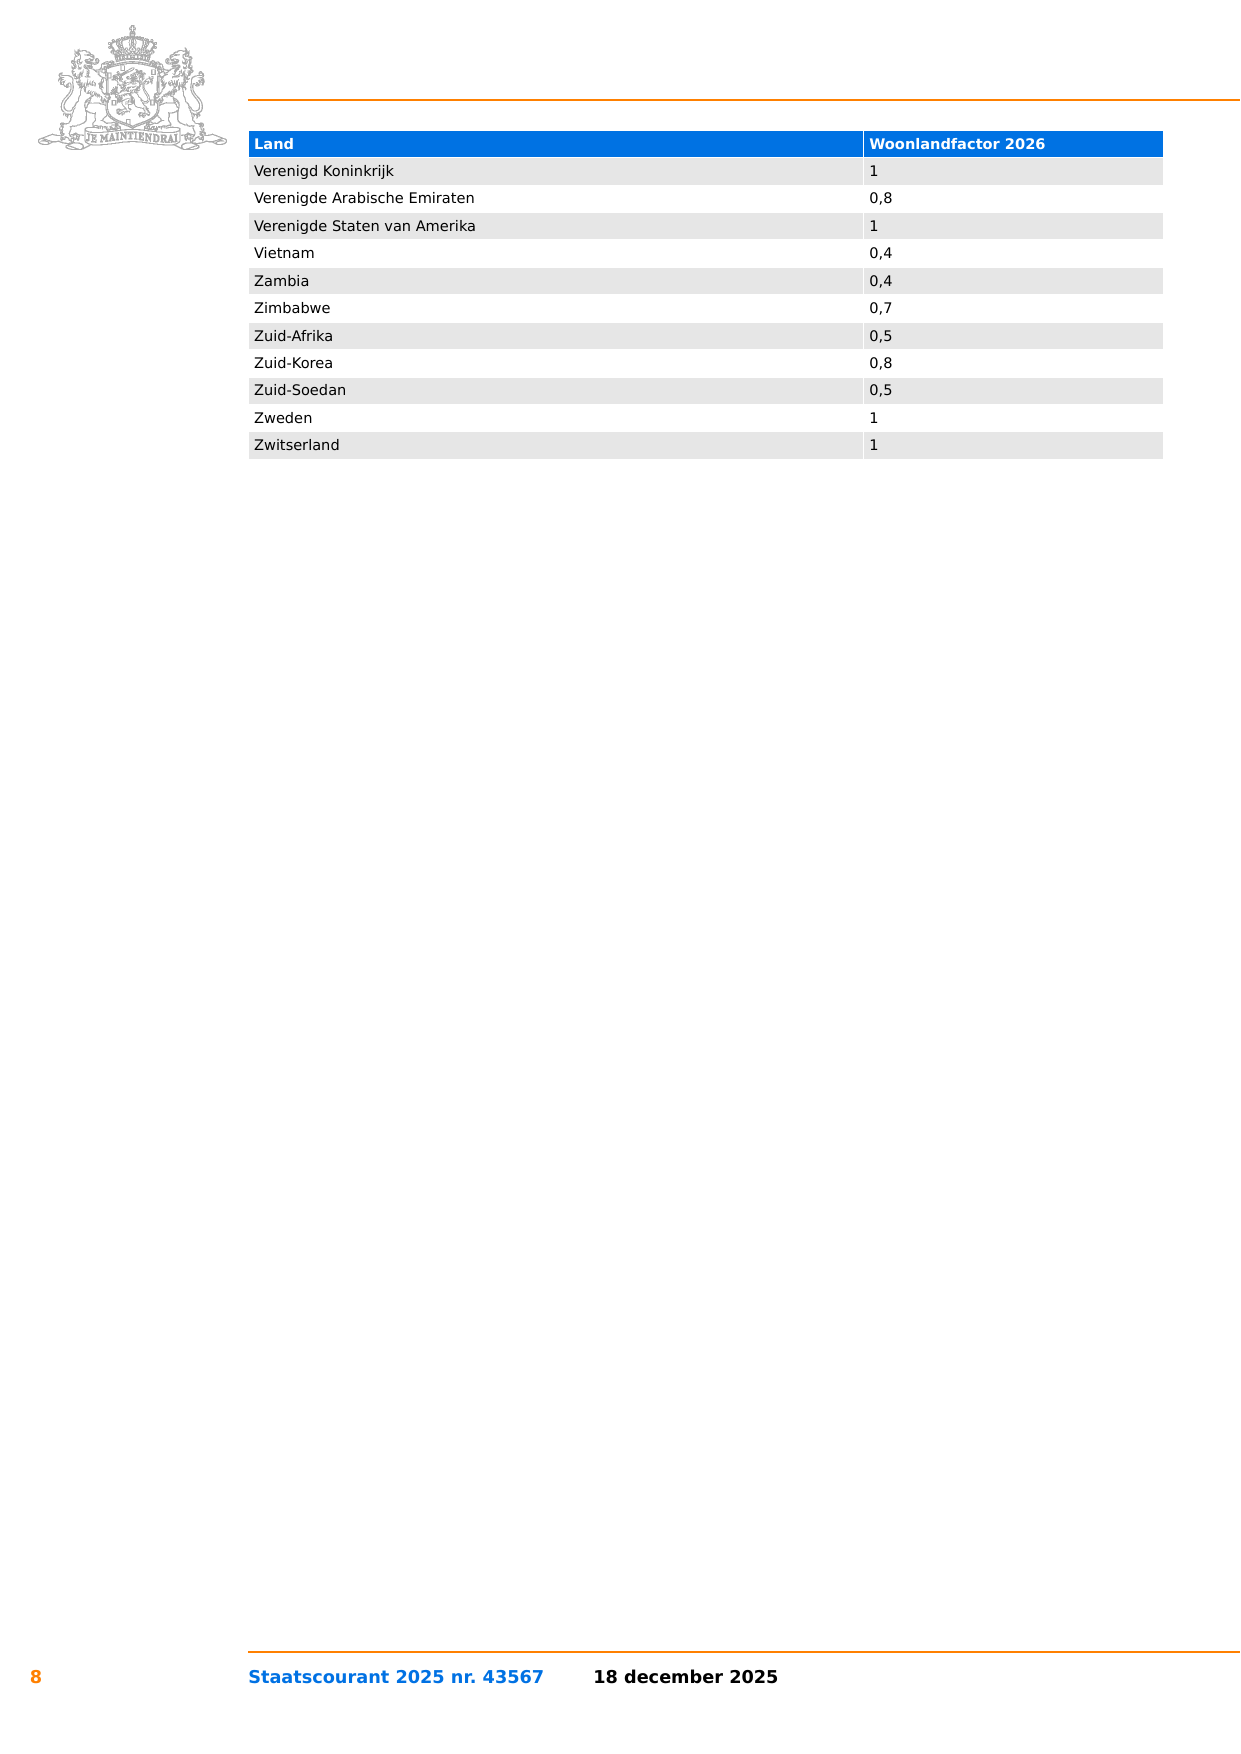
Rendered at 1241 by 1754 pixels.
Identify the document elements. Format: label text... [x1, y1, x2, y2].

table_header Land [249, 131, 863, 157]
table_cell Verenigde Arabische Emiraten [249, 186, 863, 212]
table_cell 0,4 [864, 268, 1163, 294]
table_cell 0,5 [864, 378, 1163, 404]
table_cell 0,8 [864, 350, 1163, 376]
table_header Woonlandfactor 2026 [864, 131, 1163, 157]
table_cell 1 [864, 213, 1163, 239]
table_cell Zuid-Korea [249, 350, 863, 376]
table_cell Verenigde Staten van Amerika [249, 213, 863, 239]
table_cell Zuid-Soedan [249, 378, 863, 404]
table_cell Vietnam [249, 241, 863, 267]
table_cell Zweden [249, 405, 863, 431]
table_cell 0,7 [864, 295, 1163, 322]
table_cell 0,4 [864, 241, 1163, 267]
table_cell Zuid-Afrika [249, 323, 863, 349]
picture [38, 25, 227, 150]
table_cell 1 [864, 158, 1163, 185]
table_cell Zwitserland [249, 432, 863, 459]
table_cell Zimbabwe [249, 295, 863, 322]
table_cell 1 [864, 432, 1163, 459]
table_cell 0,5 [864, 323, 1163, 349]
table_cell Verenigd Koninkrijk [249, 158, 863, 185]
table_cell Zambia [249, 268, 863, 294]
table_cell 0,8 [864, 186, 1163, 212]
table_cell 1 [864, 405, 1163, 431]
